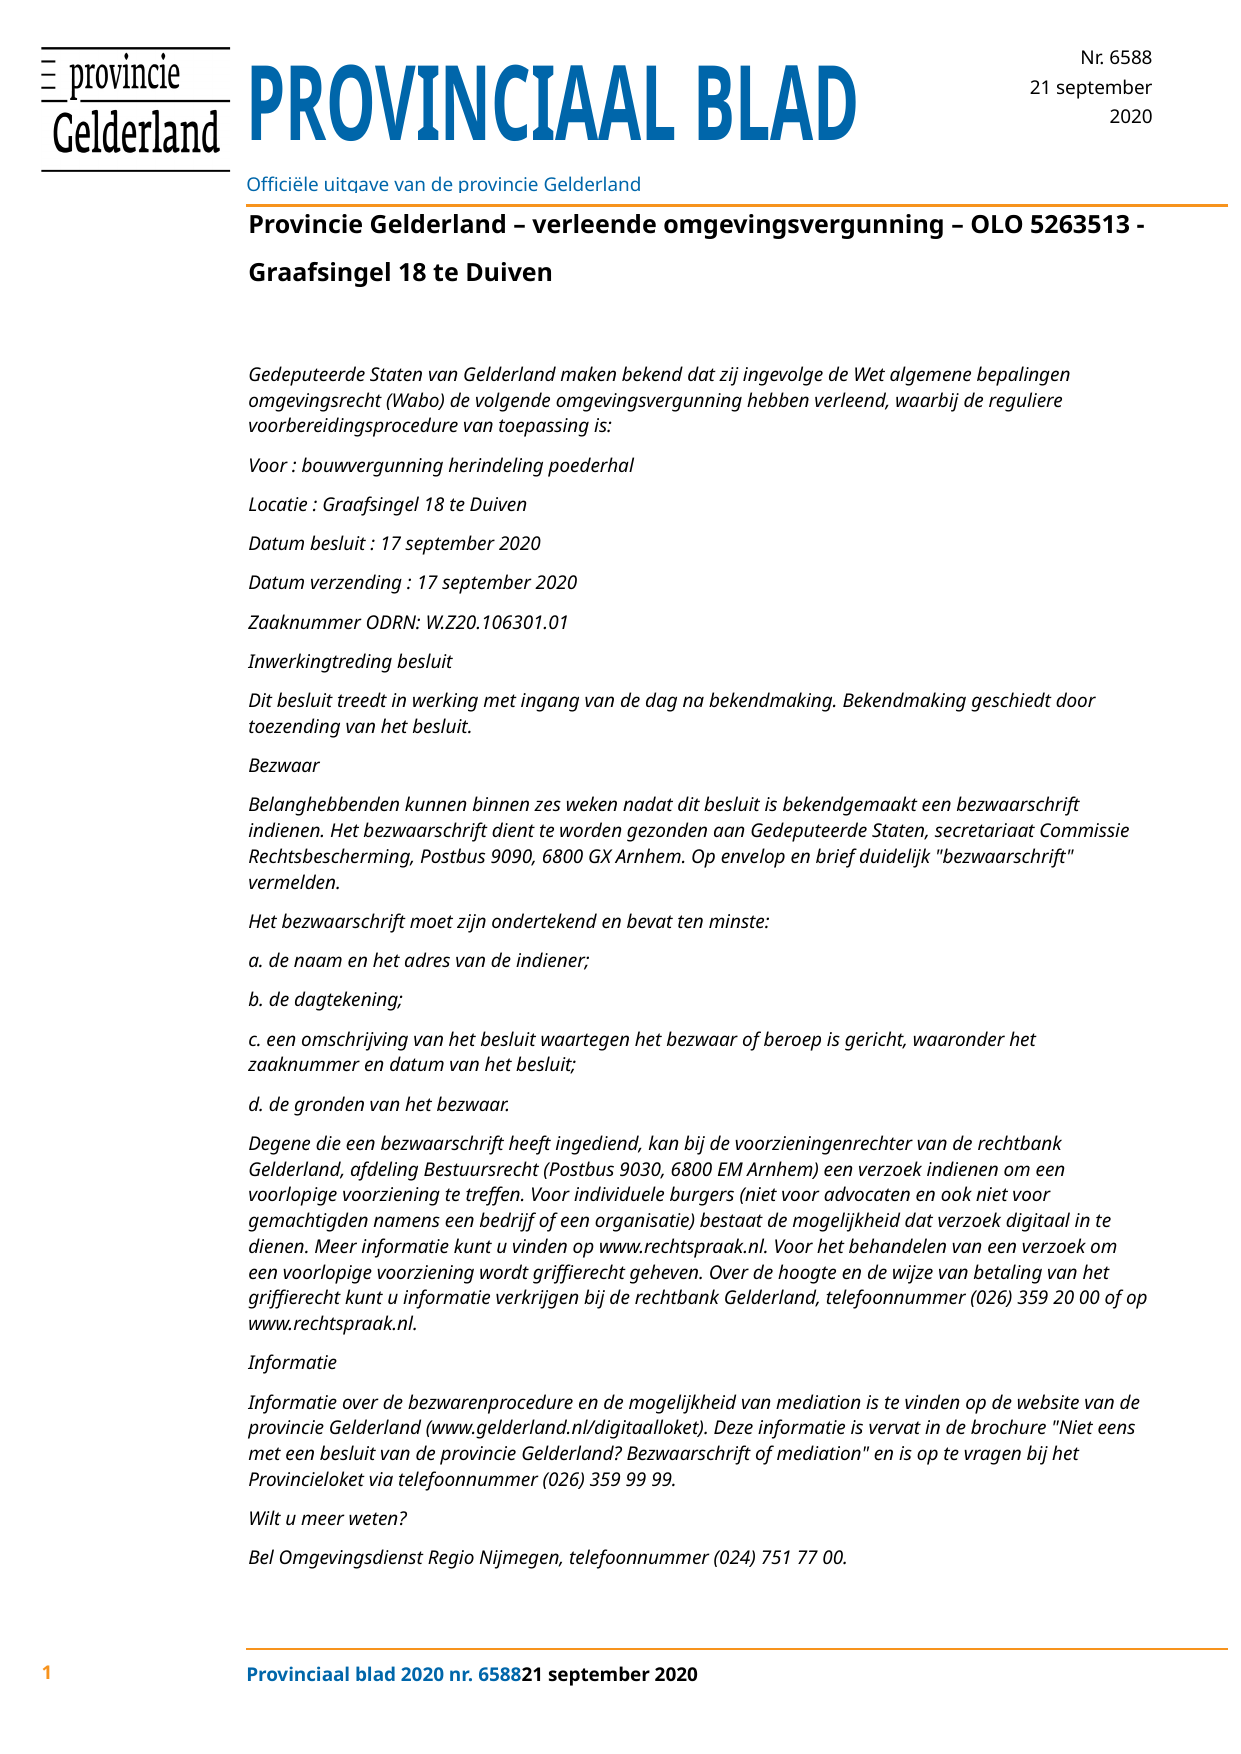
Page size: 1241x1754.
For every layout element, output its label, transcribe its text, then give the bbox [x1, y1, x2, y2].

text d. de gronden van het bezwaar. [248, 1091, 1152, 1117]
text Locatie : Graafsingel 18 te Duiven [248, 491, 1152, 517]
picture [41, 47, 231, 172]
text c. een omschrijving van het besluit waartegen het bezwaar of beroep is gericht, waaronder het zaaknummer en datum van het besluit; [248, 1026, 1152, 1077]
text a. de naam en het adres van de indiener; [248, 947, 1152, 973]
text Wilt u meer weten? [248, 1505, 1152, 1531]
text Het bezwaarschrift moet zijn ondertekend en bevat ten minste: [248, 908, 1152, 934]
text Provincie Gelderland – verleende omgevingsvergunning – OLO 5263513 - Graafsingel 18 te Duiven [248, 207, 1152, 288]
text Dit besluit treedt in werking met ingang van de dag na bekendmaking. Bekendmaking geschiedt door toezending van het besluit. [248, 687, 1152, 739]
text Datum verzending : 17 september 2020 [248, 569, 1152, 595]
text Voor : bouwvergunning herindeling poederhal [248, 452, 1152, 477]
text Bel Omgevingsdienst Regio Nijmegen, telefoonnummer (024) 751 77 00. [248, 1544, 1152, 1570]
text Informatie over de bezwarenprocedure en de mogelijkheid van mediation is te vinden op de website van de provincie Gelderland (www.gelderland.nl/digitaalloket). Deze informatie is vervat in de brochure "Niet eens met een besluit van de provincie Gelderland? Bezwaarschrift of mediation" en is op te vragen bij het Provincieloket via telefoonnummer (026) 359 99 99. [248, 1389, 1152, 1492]
text Datum besluit : 17 september 2020 [248, 530, 1152, 556]
text Zaaknummer ODRN: W.Z20.106301.01 [248, 609, 1152, 634]
text Bezwaar [248, 752, 1152, 778]
text Inwerkingtreding besluit [248, 648, 1152, 674]
text Degene die een bezwaarschrift heeft ingediend, kan bij de voorzieningenrechter van de rechtbank Gelderland, afdeling Bestuursrecht (Postbus 9030, 6800 EM Arnhem) een verzoek indienen om een voorlopige voorziening te treffen. Voor individuele burgers (niet voor advocaten en ook niet voor gemachtigden namens een bedrijf of een organisatie) bestaat de mogelijkheid dat verzoek digitaal in te dienen. Meer informatie kunt u vinden op www.rechtspraak.nl. Voor het behandelen van een verzoek om een voorlopige voorziening wordt griffierecht geheven. Over de hoogte en de wijze van betaling van het griffierecht kunt u informatie verkrijgen bij de rechtbank Gelderland, telefoonnummer (026) 359 20 00 of op www.rechtspraak.nl. [248, 1130, 1152, 1336]
text Gedeputeerde Staten van Gelderland maken bekend dat zij ingevolge de Wet algemene bepalingen omgevingsrecht (Wabo) de volgende omgevingsvergunning hebben verleend, waarbij de reguliere voorbereidingsprocedure van toepassing is: [248, 361, 1152, 438]
text b. de dagtekening; [248, 987, 1152, 1012]
text Belanghebbenden kunnen binnen zes weken nadat dit besluit is bekendgemaakt een bezwaarschrift indienen. Het bezwaarschrift dient te worden gezonden aan Gedeputeerde Staten, secretariaat Commissie Rechtsbescherming, Postbus 9090, 6800 GX Arnhem. Op envelop en brief duidelijk "bezwaarschrift" vermelden. [248, 792, 1152, 894]
text Informatie [248, 1349, 1152, 1375]
